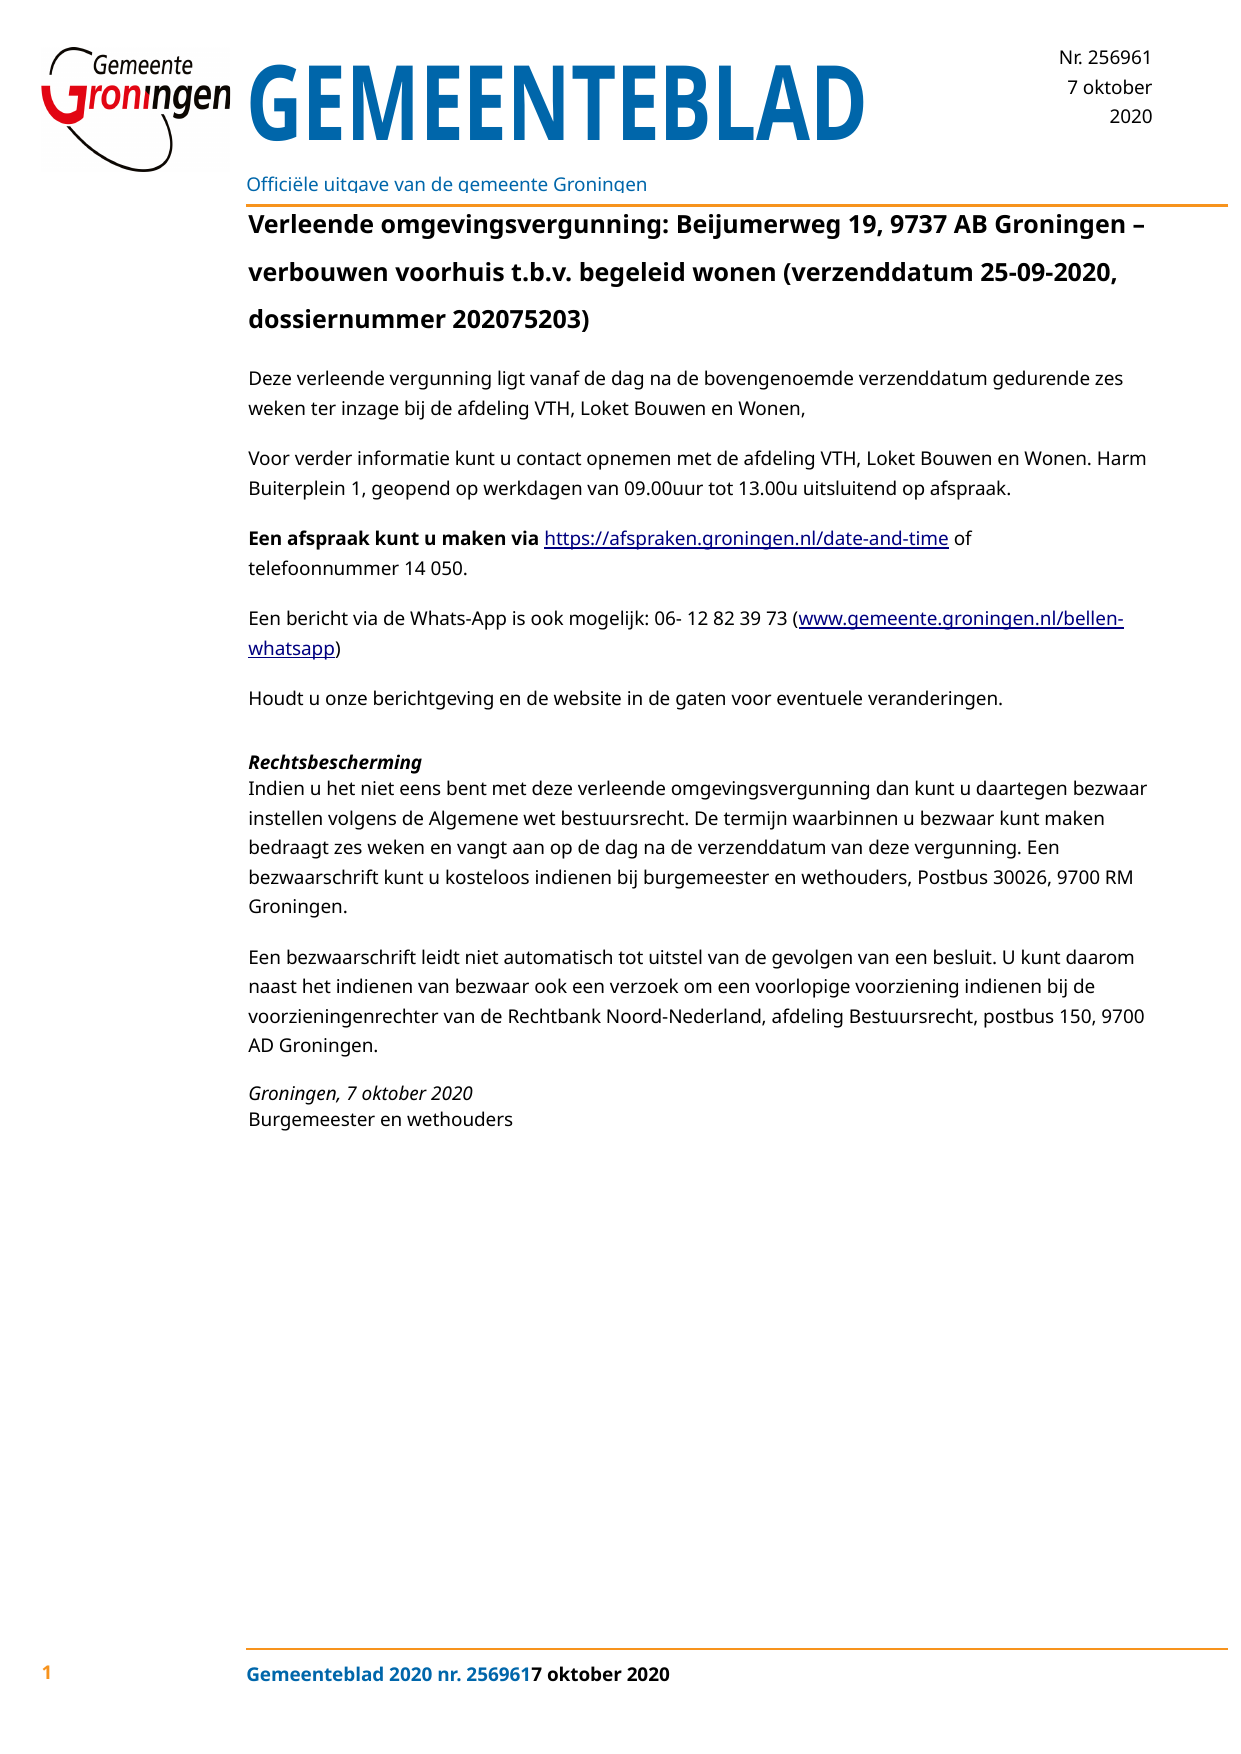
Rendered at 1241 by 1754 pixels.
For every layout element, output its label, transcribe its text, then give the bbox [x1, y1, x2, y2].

text Houdt u onze berichtgeving en de website in de gaten voor eventuele veranderingen. [248, 686, 1152, 711]
picture [41, 47, 231, 172]
text Burgemeester en wethouders [248, 1106, 1152, 1132]
text Een bezwaarschrift leidt niet automatisch tot uitstel van de gevolgen van een besluit. U kunt daarom naast het indienen van bezwaar ook een verzoek om een voorlopige voorziening indienen bij de voorzieningenrechter van de Rechtbank Noord-Nederland, afdeling Bestuursrecht, postbus 150, 9700 AD Groningen. [248, 944, 1152, 1058]
text Voor verder informatie kunt u contact opnemen met de afdeling VTH, Loket Bouwen en Wonen. Harm Buiterplein 1, geopend op werkdagen van 09.00uur tot 13.00u uitsluitend op afspraak. [248, 446, 1152, 501]
text Verleende omgevingsvergunning: Beijumerweg 19, 9737 AB Groningen – verbouwen voorhuis t.b.v. begeleid wonen (verzenddatum 25-09-2020, dossiernummer 202075203) [248, 207, 1152, 336]
text Groningen, 7 oktober 2020 [248, 1081, 1152, 1106]
text Een bericht via de Whats-App is ook mogelijk: 06- 12 82 39 73 (www.gemeente.groningen.nl/bellen-whatsapp) [248, 606, 1152, 661]
text Indien u het niet eens bent met deze verleende omgevingsvergunning dan kunt u daartegen bezwaar instellen volgens de Algemene wet bestuursrecht. De termijn waarbinnen u bezwaar kunt maken bedraagt zes weken en vangt aan op de dag na de verzenddatum van deze vergunning. Een bezwaarschrift kunt u kosteloos indienen bij burgemeester en wethouders, Postbus 30026, 9700 RM Groningen. [248, 775, 1152, 919]
text Deze verleende vergunning ligt vanaf de dag na de bovengenoemde verzenddatum gedurende zes weken ter inzage bij de afdeling VTH, Loket Bouwen en Wonen, [248, 366, 1152, 421]
text Rechtsbescherming [248, 749, 1152, 775]
text Een afspraak kunt u maken via https://afspraken.groningen.nl/date-and-time of telefoonnummer 14 050. [248, 526, 1152, 581]
